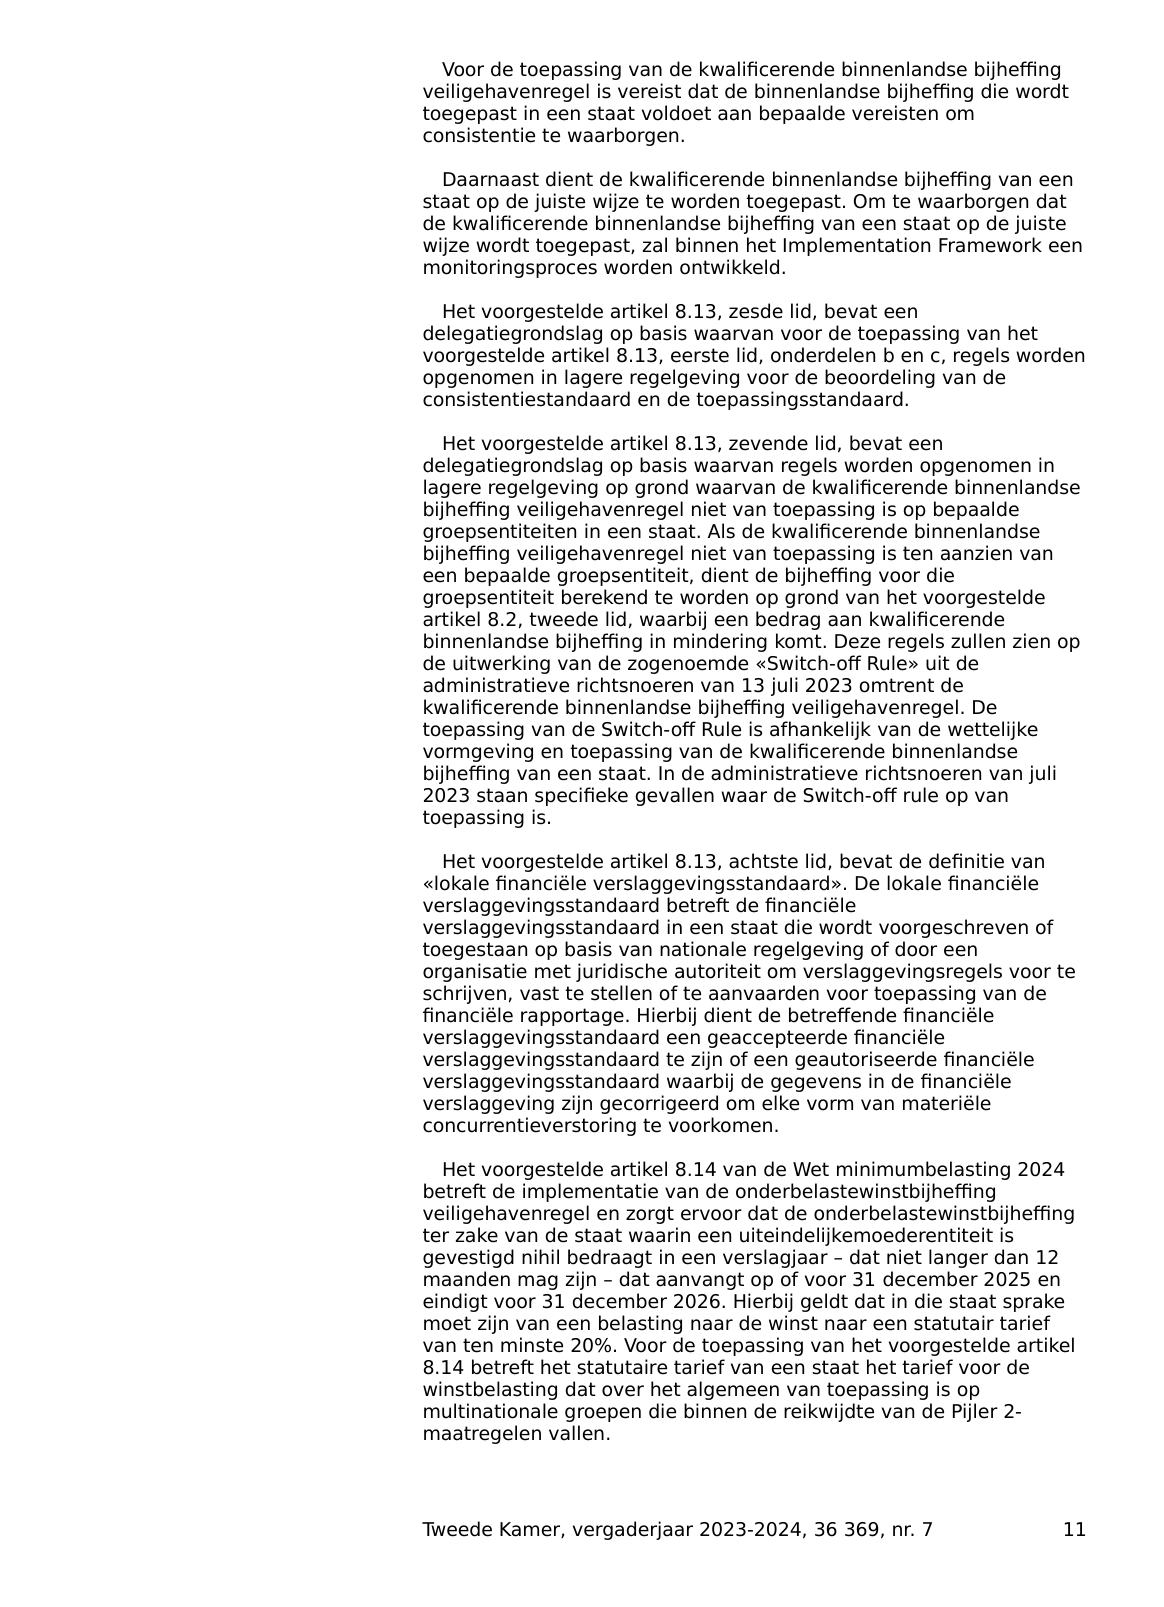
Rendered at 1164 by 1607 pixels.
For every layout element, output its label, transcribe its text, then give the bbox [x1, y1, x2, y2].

text Het voorgestelde artikel 8.14 van de Wet minimumbelasting 2024 betreft de implementatie van de onderbelastewinstbijheffing veiligehavenregel en zorgt ervoor dat de onderbelastewinstbijheffing ter zake van de staat waarin een uiteindelijkemoederentiteit is gevestigd nihil bedraagt in een verslagjaar – dat niet langer dan 12 maanden mag zijn – dat aanvangt op of voor 31 december 2025 en eindigt voor 31 december 2026. Hierbij geldt dat in die staat sprake moet zijn van een belasting naar de winst naar een statutair tarief van ten minste 20%. Voor de toepassing van het voorgestelde artikel 8.14 betreft het statutaire tarief van een staat het tarief voor de winstbelasting dat over het algemeen van toepassing is op multinationale groepen die binnen de reikwijdte van de Pijler 2-maatregelen vallen. [422, 1159, 1087, 1445]
text Het voorgestelde artikel 8.13, zesde lid, bevat een delegatiegrondslag op basis waarvan voor de toepassing van het voorgestelde artikel 8.13, eerste lid, onderdelen b en c, regels worden opgenomen in lagere regelgeving voor de beoordeling van de consistentiestandaard en de toepassingsstandaard. [422, 301, 1087, 411]
text Het voorgestelde artikel 8.13, achtste lid, bevat de definitie van «lokale financiële verslaggevingsstandaard». De lokale financiële verslaggevingsstandaard betreft de financiële verslaggevingsstandaard in een staat die wordt voorgeschreven of toegestaan op basis van nationale regelgeving of door een organisatie met juridische autoriteit om verslaggevingsregels voor te schrijven, vast te stellen of te aanvaarden voor toepassing van de financiële rapportage. Hierbij dient de betreffende financiële verslaggevingsstandaard een geaccepteerde financiële verslaggevingsstandaard te zijn of een geautoriseerde financiële verslaggevingsstandaard waarbij de gegevens in de financiële verslaggeving zijn gecorrigeerd om elke vorm van materiële concurrentieverstoring te voorkomen. [422, 851, 1087, 1137]
text Voor de toepassing van de kwalificerende binnenlandse bijheffing veiligehavenregel is vereist dat de binnenlandse bijheffing die wordt toegepast in een staat voldoet aan bepaalde vereisten om consistentie te waarborgen. [422, 59, 1087, 147]
text Daarnaast dient de kwalificerende binnenlandse bijheffing van een staat op de juiste wijze te worden toegepast. Om te waarborgen dat de kwalificerende binnenlandse bijheffing van een staat op de juiste wijze wordt toegepast, zal binnen het Implementation Framework een monitoringsproces worden ontwikkeld. [422, 169, 1087, 279]
text Het voorgestelde artikel 8.13, zevende lid, bevat een delegatiegrondslag op basis waarvan regels worden opgenomen in lagere regelgeving op grond waarvan de kwalificerende binnenlandse bijheffing veiligehavenregel niet van toepassing is op bepaalde groepsentiteiten in een staat. Als de kwalificerende binnenlandse bijheffing veiligehavenregel niet van toepassing is ten aanzien van een bepaalde groepsentiteit, dient de bijheffing voor die groepsentiteit berekend te worden op grond van het voorgestelde artikel 8.2, tweede lid, waarbij een bedrag aan kwalificerende binnenlandse bijheffing in mindering komt. Deze regels zullen zien op de uitwerking van de zogenoemde «Switch-off Rule» uit de administratieve richtsnoeren van 13 juli 2023 omtrent de kwalificerende binnenlandse bijheffing veiligehavenregel. De toepassing van de Switch-off Rule is afhankelijk van de wettelijke vormgeving en toepassing van de kwalificerende binnenlandse bijheffing van een staat. In de administratieve richtsnoeren van juli 2023 staan specifieke gevallen waar de Switch-off rule op van toepassing is. [422, 433, 1087, 829]
